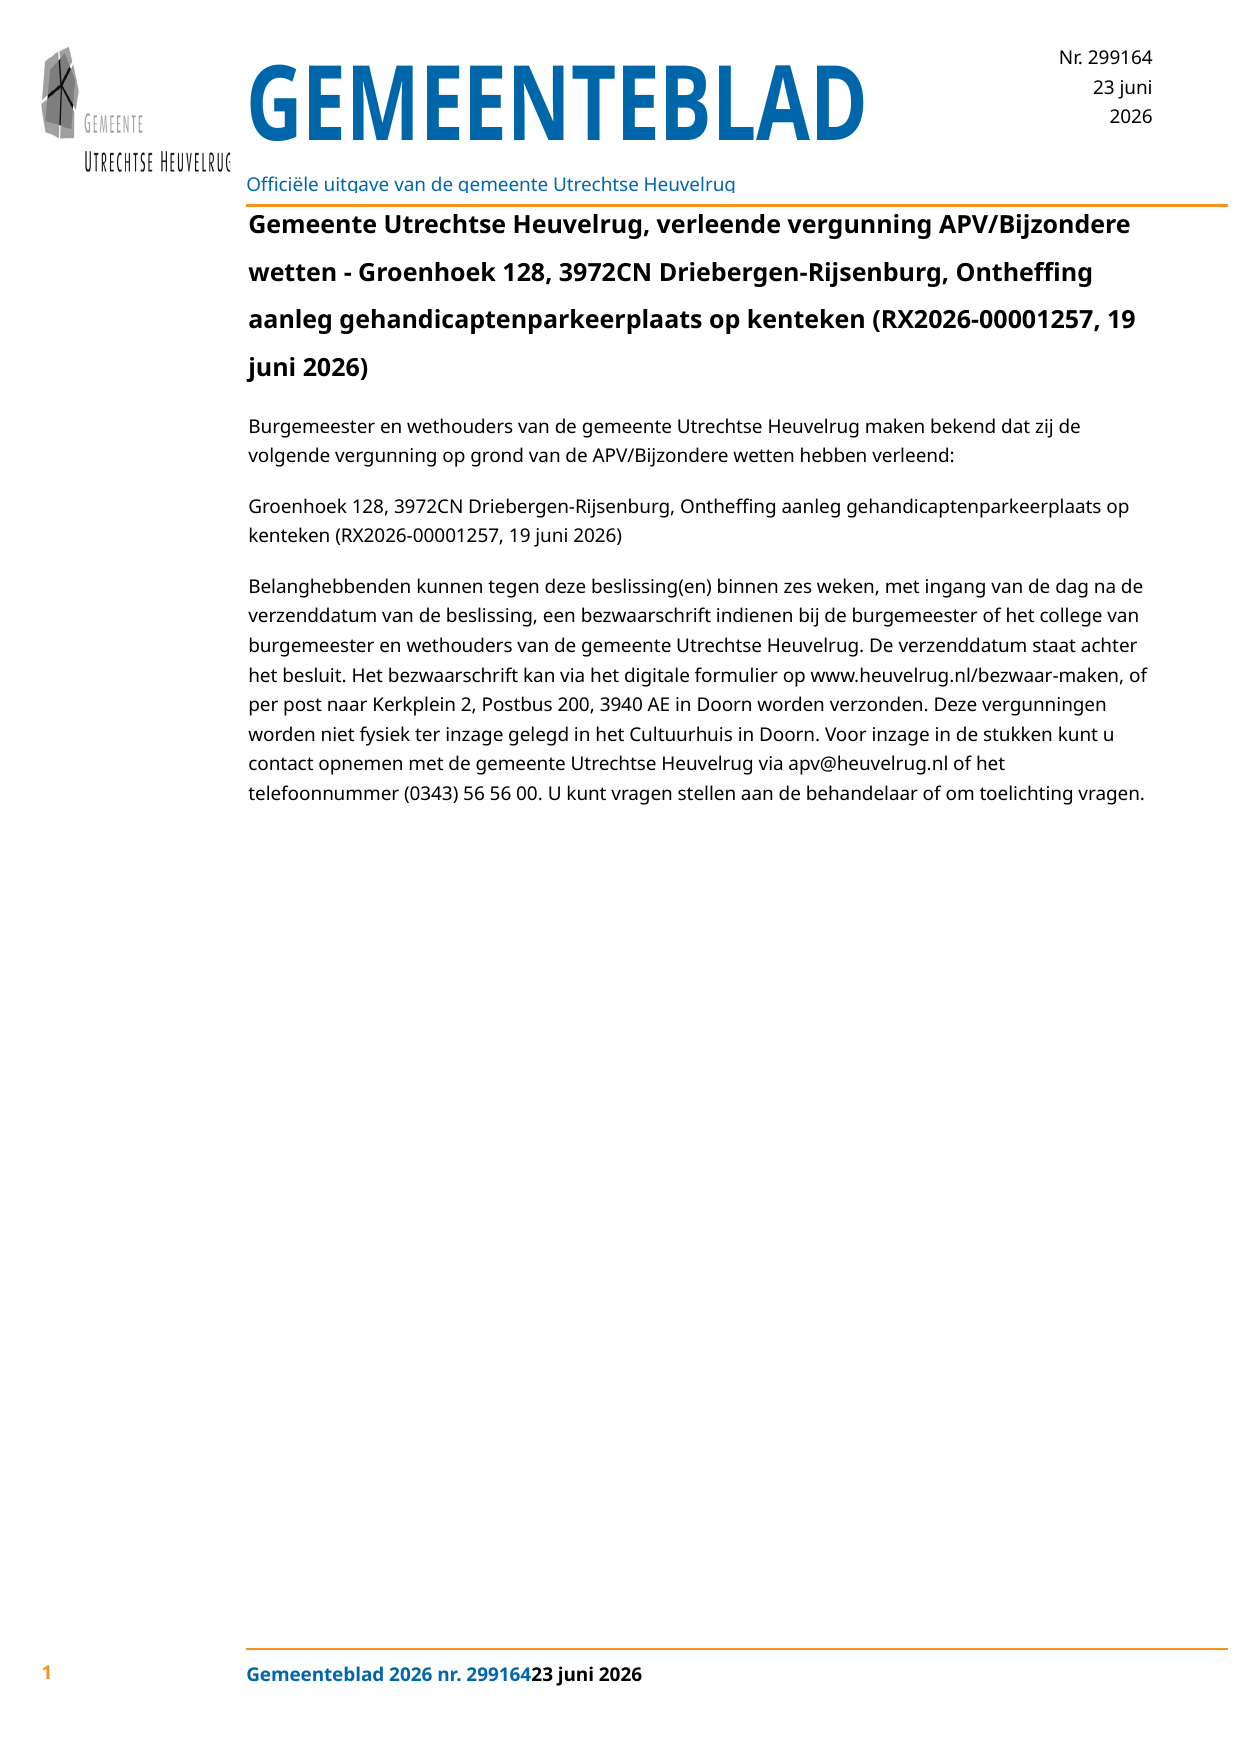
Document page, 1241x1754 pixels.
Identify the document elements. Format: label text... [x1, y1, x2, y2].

text Burgemeester en wethouders van de gemeente Utrechtse Heuvelrug maken bekend dat zij de volgende vergunning op grond van de APV/Bijzondere wetten hebben verleend: [248, 413, 1152, 468]
picture [41, 47, 231, 172]
text Belanghebbenden kunnen tegen deze beslissing(en) binnen zes weken, met ingang van de dag na de verzenddatum van de beslissing, een bezwaarschrift indienen bij de burgemeester of het college van burgemeester en wethouders van de gemeente Utrechtse Heuvelrug. De verzenddatum staat achter het besluit. Het bezwaarschrift kan via het digitale formulier op www.heuvelrug.nl/bezwaar-maken, of per post naar Kerkplein 2, Postbus 200, 3940 AE in Doorn worden verzonden. Deze vergunningen worden niet fysiek ter inzage gelegd in het Cultuurhuis in Doorn. Voor inzage in de stukken kunt u contact opnemen met de gemeente Utrechtse Heuvelrug via apv@heuvelrug.nl of het telefoonnummer (0343) 56 56 00. U kunt vragen stellen aan de behandelaar of om toelichting vragen. [248, 573, 1152, 806]
text Groenhoek 128, 3972CN Driebergen-Rijsenburg, Ontheffing aanleg gehandicaptenparkeerplaats op kenteken (RX2026-00001257, 19 juni 2026) [248, 493, 1152, 548]
text Gemeente Utrechtse Heuvelrug, verleende vergunning APV/Bijzondere wetten - Groenhoek 128, 3972CN Driebergen-Rijsenburg, Ontheffing aanleg gehandicaptenparkeerplaats op kenteken (RX2026-00001257, 19 juni 2026) [248, 207, 1152, 384]
